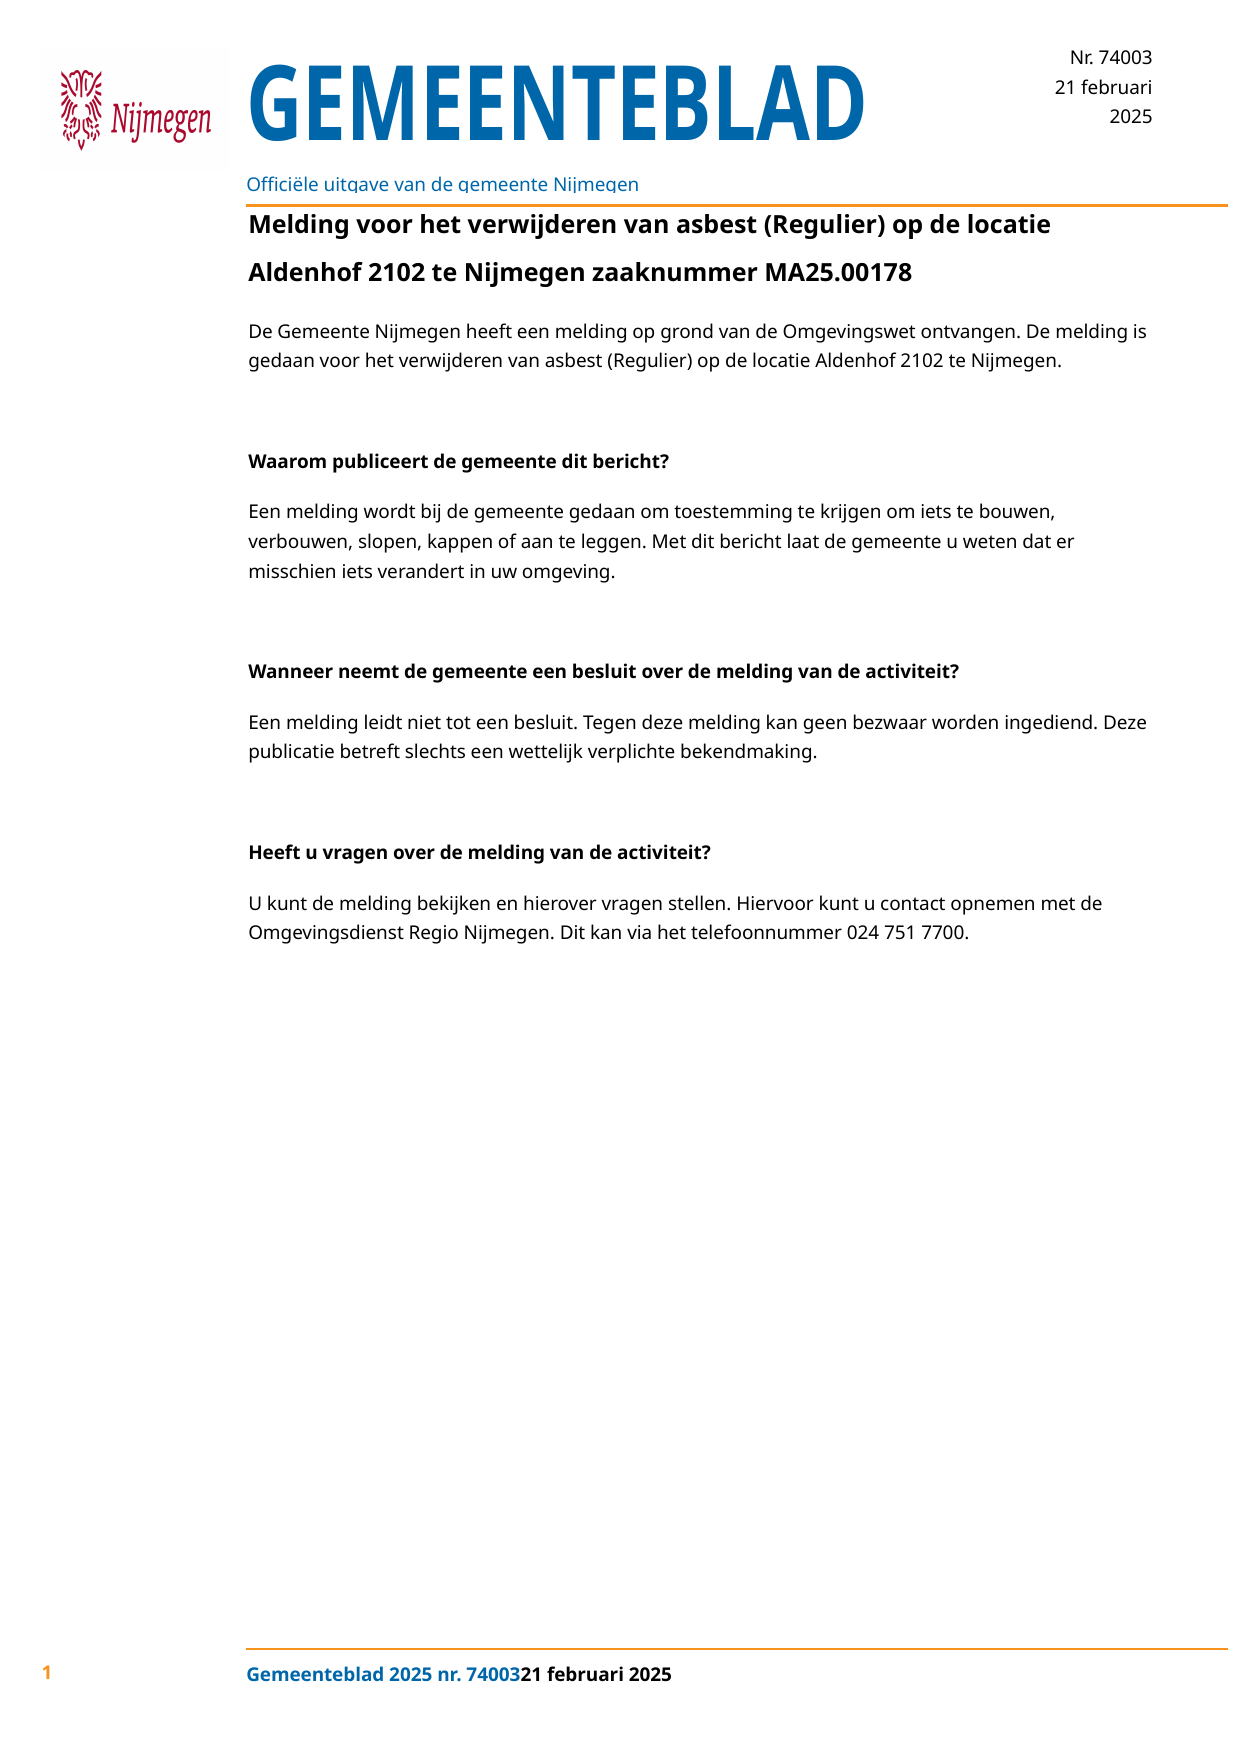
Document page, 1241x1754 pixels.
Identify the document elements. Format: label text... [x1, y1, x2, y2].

picture [41, 47, 231, 172]
text Een melding wordt bij de gemeente gedaan om toestemming te krijgen om iets te bouwen, verbouwen, slopen, kappen of aan te leggen. Met dit bericht laat de gemeente u weten dat er misschien iets verandert in uw omgeving. [248, 499, 1152, 584]
text Melding voor het verwijderen van asbest (Regulier) op de locatie Aldenhof 2102 te Nijmegen zaaknummer MA25.00178 [248, 207, 1152, 288]
text U kunt de melding bekijken en hierover vragen stellen. Hiervoor kunt u contact opnemen met de Omgevingsdienst Regio Nijmegen. Dit kan via het telefoonnummer 024 751 7700. [248, 890, 1152, 945]
text Heeft u vragen over de melding van de activiteit? [248, 839, 1152, 865]
text Waarom publiceert de gemeente dit bericht? [248, 448, 1152, 474]
text Een melding leidt niet tot een besluit. Tegen deze melding kan geen bezwaar worden ingediend. Deze publicatie betreft slechts een wettelijk verplichte bekendmaking. [248, 709, 1152, 764]
text De Gemeente Nijmegen heeft een melding op grond van de Omgevingswet ontvangen. De melding is gedaan voor het verwijderen van asbest (Regulier) op de locatie Aldenhof 2102 te Nijmegen. [248, 318, 1152, 373]
text Wanneer neemt de gemeente een besluit over de melding van de activiteit? [248, 659, 1152, 684]
